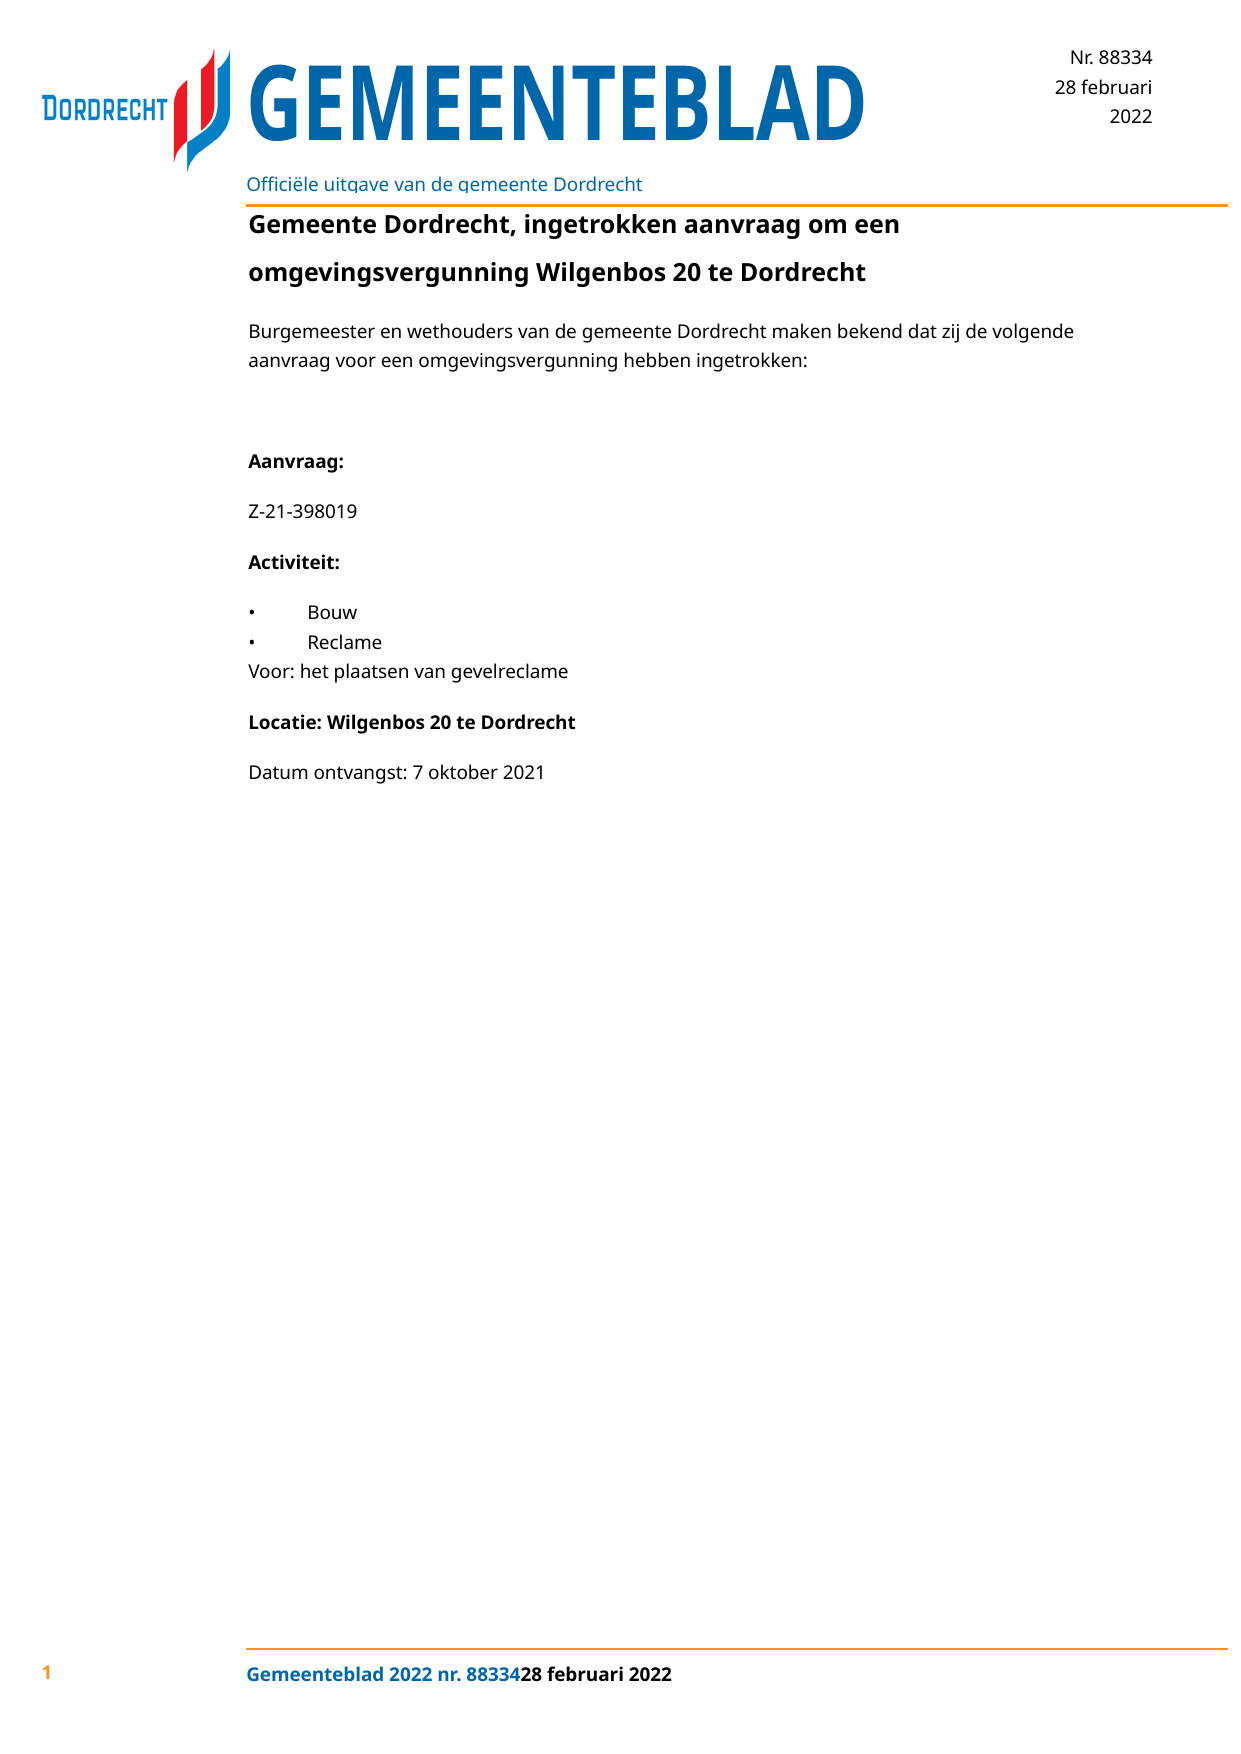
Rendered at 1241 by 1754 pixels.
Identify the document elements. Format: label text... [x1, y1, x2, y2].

text Z-21-398019 [248, 499, 1152, 524]
picture [41, 47, 231, 172]
list Bouw [248, 599, 1152, 625]
text Locatie: Wilgenbos 20 te Dordrecht [248, 709, 1152, 735]
text Activiteit: [248, 549, 1152, 575]
text Aanvraag: [248, 448, 1152, 474]
text Voor: het plaatsen van gevelreclame [248, 659, 1152, 684]
text Datum ontvangst: 7 oktober 2021 [248, 759, 1152, 785]
text Burgemeester en wethouders van de gemeente Dordrecht maken bekend dat zij de volgende aanvraag voor een omgevingsvergunning hebben ingetrokken: [248, 318, 1152, 373]
text Gemeente Dordrecht, ingetrokken aanvraag om een omgevingsvergunning Wilgenbos 20 te Dordrecht [248, 207, 1152, 288]
list Reclame [248, 629, 1152, 655]
